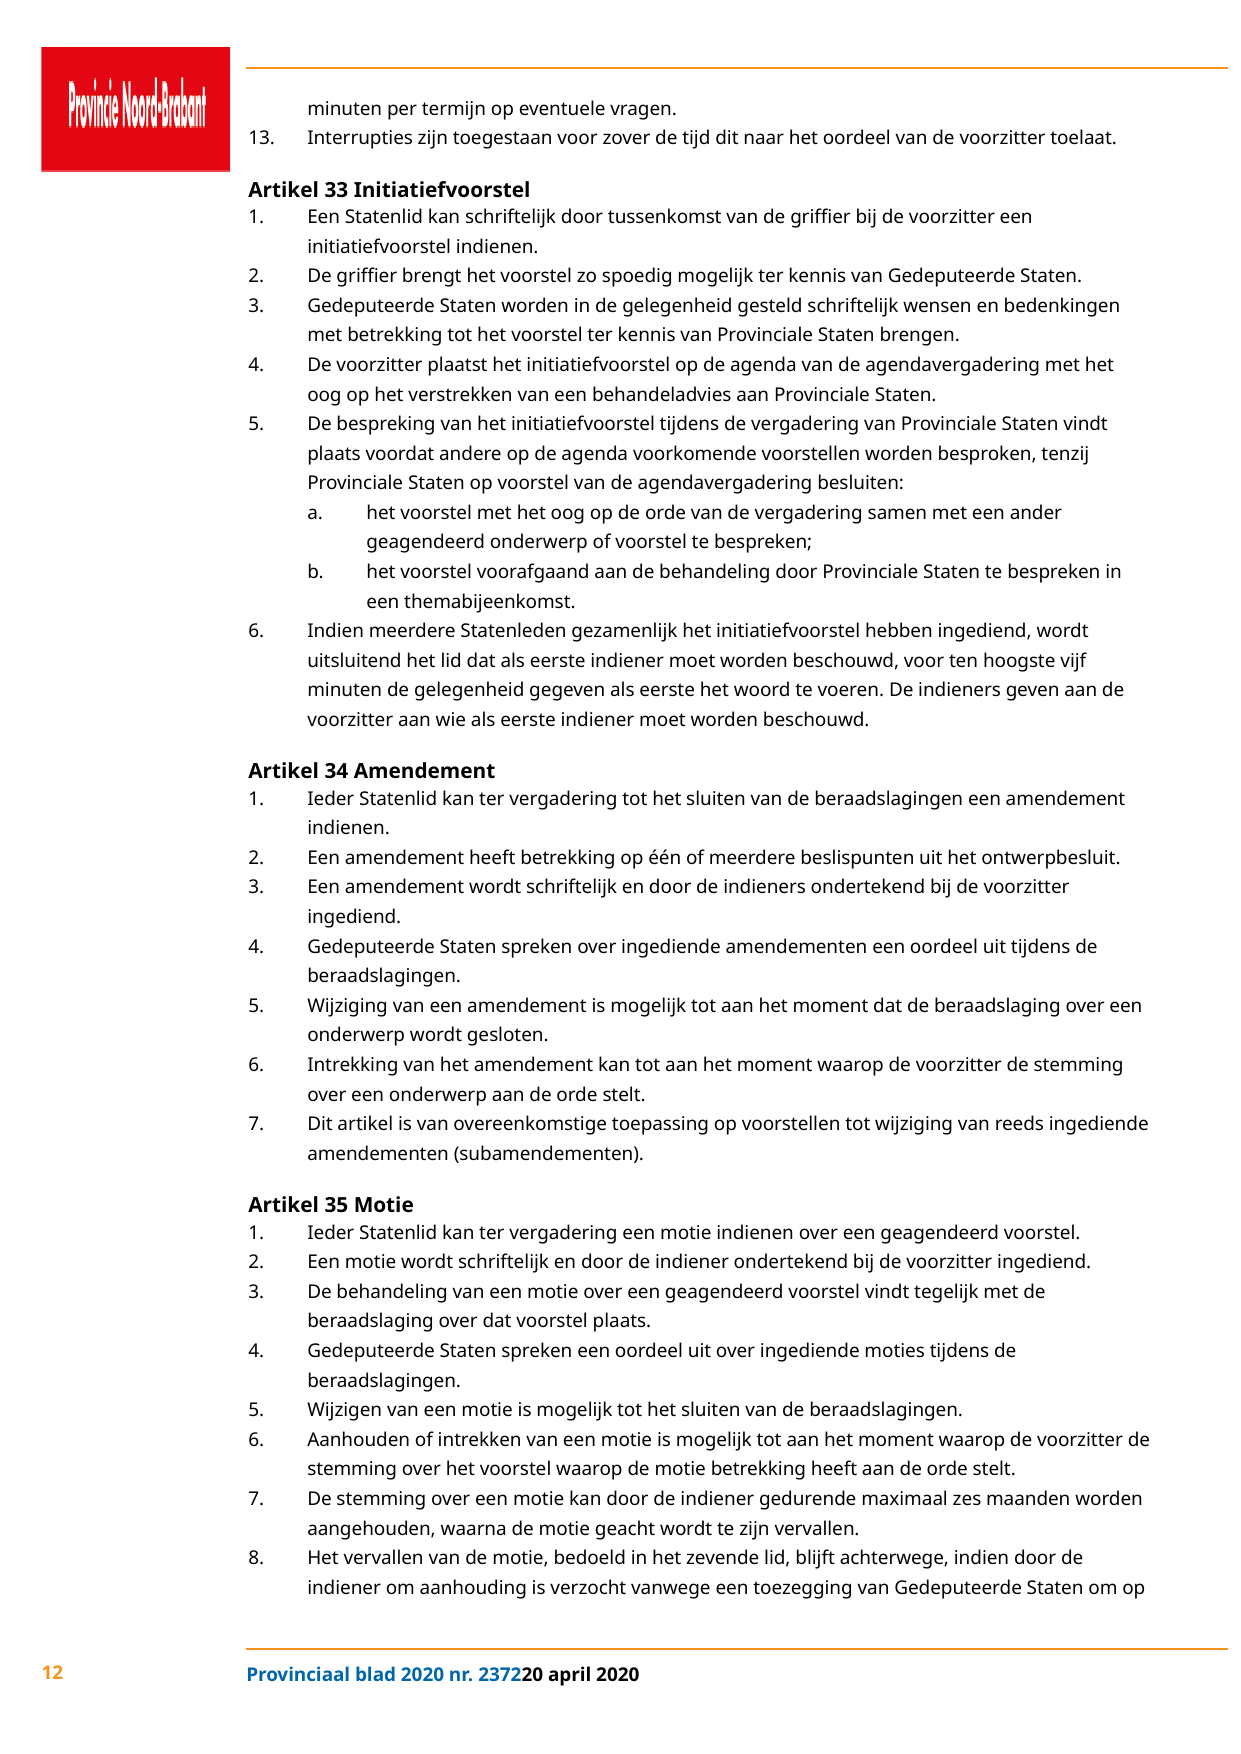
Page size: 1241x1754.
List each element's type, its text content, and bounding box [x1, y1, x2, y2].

list Een Statenlid kan schriftelijk door tussenkomst van de griffier bij de voorzitter een initiatiefvoorstel indienen. [248, 203, 1152, 258]
list Interrupties zijn toegestaan voor zover de tijd dit naar het oordeel van de voorzitter toelaat. [248, 124, 1152, 150]
list De voorzitter plaatst het initiatiefvoorstel op de agenda van de agendavergadering met het oog op het verstrekken van een behandeladvies aan Provinciale Staten. [248, 351, 1152, 406]
text Artikel 35 Motie [248, 1190, 1152, 1219]
list Aanhouden of intrekken van een motie is mogelijk tot aan het moment waarop de voorzitter de stemming over het voorstel waarop de motie betrekking heeft aan de orde stelt. [248, 1426, 1152, 1481]
list De griffier brengt het voorstel zo spoedig mogelijk ter kennis van Gedeputeerde Staten. [248, 262, 1152, 288]
list Een motie wordt schriftelijk en door de indiener ondertekend bij de voorzitter ingediend. [248, 1248, 1152, 1274]
list Een amendement wordt schriftelijk en door de indieners ondertekend bij de voorzitter ingediend. [248, 874, 1152, 929]
list Intrekking van het amendement kan tot aan het moment waarop de voorzitter de stemming over een onderwerp aan de orde stelt. [248, 1051, 1152, 1107]
list Wijziging van een amendement is mogelijk tot aan het moment dat de beraadslaging over een onderwerp wordt gesloten. [248, 992, 1152, 1047]
list Gedeputeerde Staten spreken een oordeel uit over ingediende moties tijdens de beraadslagingen. [248, 1337, 1152, 1392]
list Gedeputeerde Staten spreken over ingediende amendementen een oordeel uit tijdens de beraadslagingen. [248, 933, 1152, 988]
list het voorstel voorafgaand aan de behandeling door Provinciale Staten te bespreken in een themabijeenkomst. [307, 558, 1152, 613]
list Een amendement heeft betrekking op één of meerdere beslispunten uit het ontwerpbesluit. [248, 844, 1152, 870]
list Dit artikel is van overeenkomstige toepassing op voorstellen tot wijziging van reeds ingediende amendementen (subamendementen). [248, 1110, 1152, 1166]
picture [41, 47, 231, 172]
list het voorstel met het oog op de orde van de vergadering samen met een ander geagendeerd onderwerp of voorstel te bespreken; [307, 499, 1152, 554]
list minuten per termijn op eventuele vragen. [248, 95, 1152, 121]
list Ieder Statenlid kan ter vergadering een motie indienen over een geagendeerd voorstel. [248, 1219, 1152, 1244]
list Wijzigen van een motie is mogelijk tot het sluiten van de beraadslagingen. [248, 1396, 1152, 1422]
list De bespreking van het initiatiefvoorstel tijdens de vergadering van Provinciale Staten vindt plaats voordat andere op de agenda voorkomende voorstellen worden besproken, tenzij Provinciale Staten op voorstel van de agendavergadering besluiten: [248, 410, 1152, 495]
list Gedeputeerde Staten worden in de gelegenheid gesteld schriftelijk wensen en bedenkingen met betrekking tot het voorstel ter kennis van Provinciale Staten brengen. [248, 292, 1152, 347]
list De stemming over een motie kan door de indiener gedurende maximaal zes maanden worden aangehouden, waarna de motie geacht wordt te zijn vervallen. [248, 1485, 1152, 1540]
list Het vervallen van de motie, bedoeld in het zevende lid, blijft achterwege, indien door de indiener om aanhouding is verzocht vanwege een toezegging van Gedeputeerde Staten om op [248, 1544, 1152, 1599]
text Artikel 33 Initiatiefvoorstel [248, 175, 1152, 203]
list De behandeling van een motie over een geagendeerd voorstel vindt tegelijk met de beraadslaging over dat voorstel plaats. [248, 1278, 1152, 1333]
text Artikel 34 Amendement [248, 757, 1152, 785]
list Indien meerdere Statenleden gezamenlijk het initiatiefvoorstel hebben ingediend, wordt uitsluitend het lid dat als eerste indiener moet worden beschouwd, voor ten hoogste vijf minuten de gelegenheid gegeven als eerste het woord te voeren. De indieners geven aan de voorzitter aan wie als eerste indiener moet worden beschouwd. [248, 617, 1152, 732]
list Ieder Statenlid kan ter vergadering tot het sluiten van de beraadslagingen een amendement indienen. [248, 785, 1152, 840]
